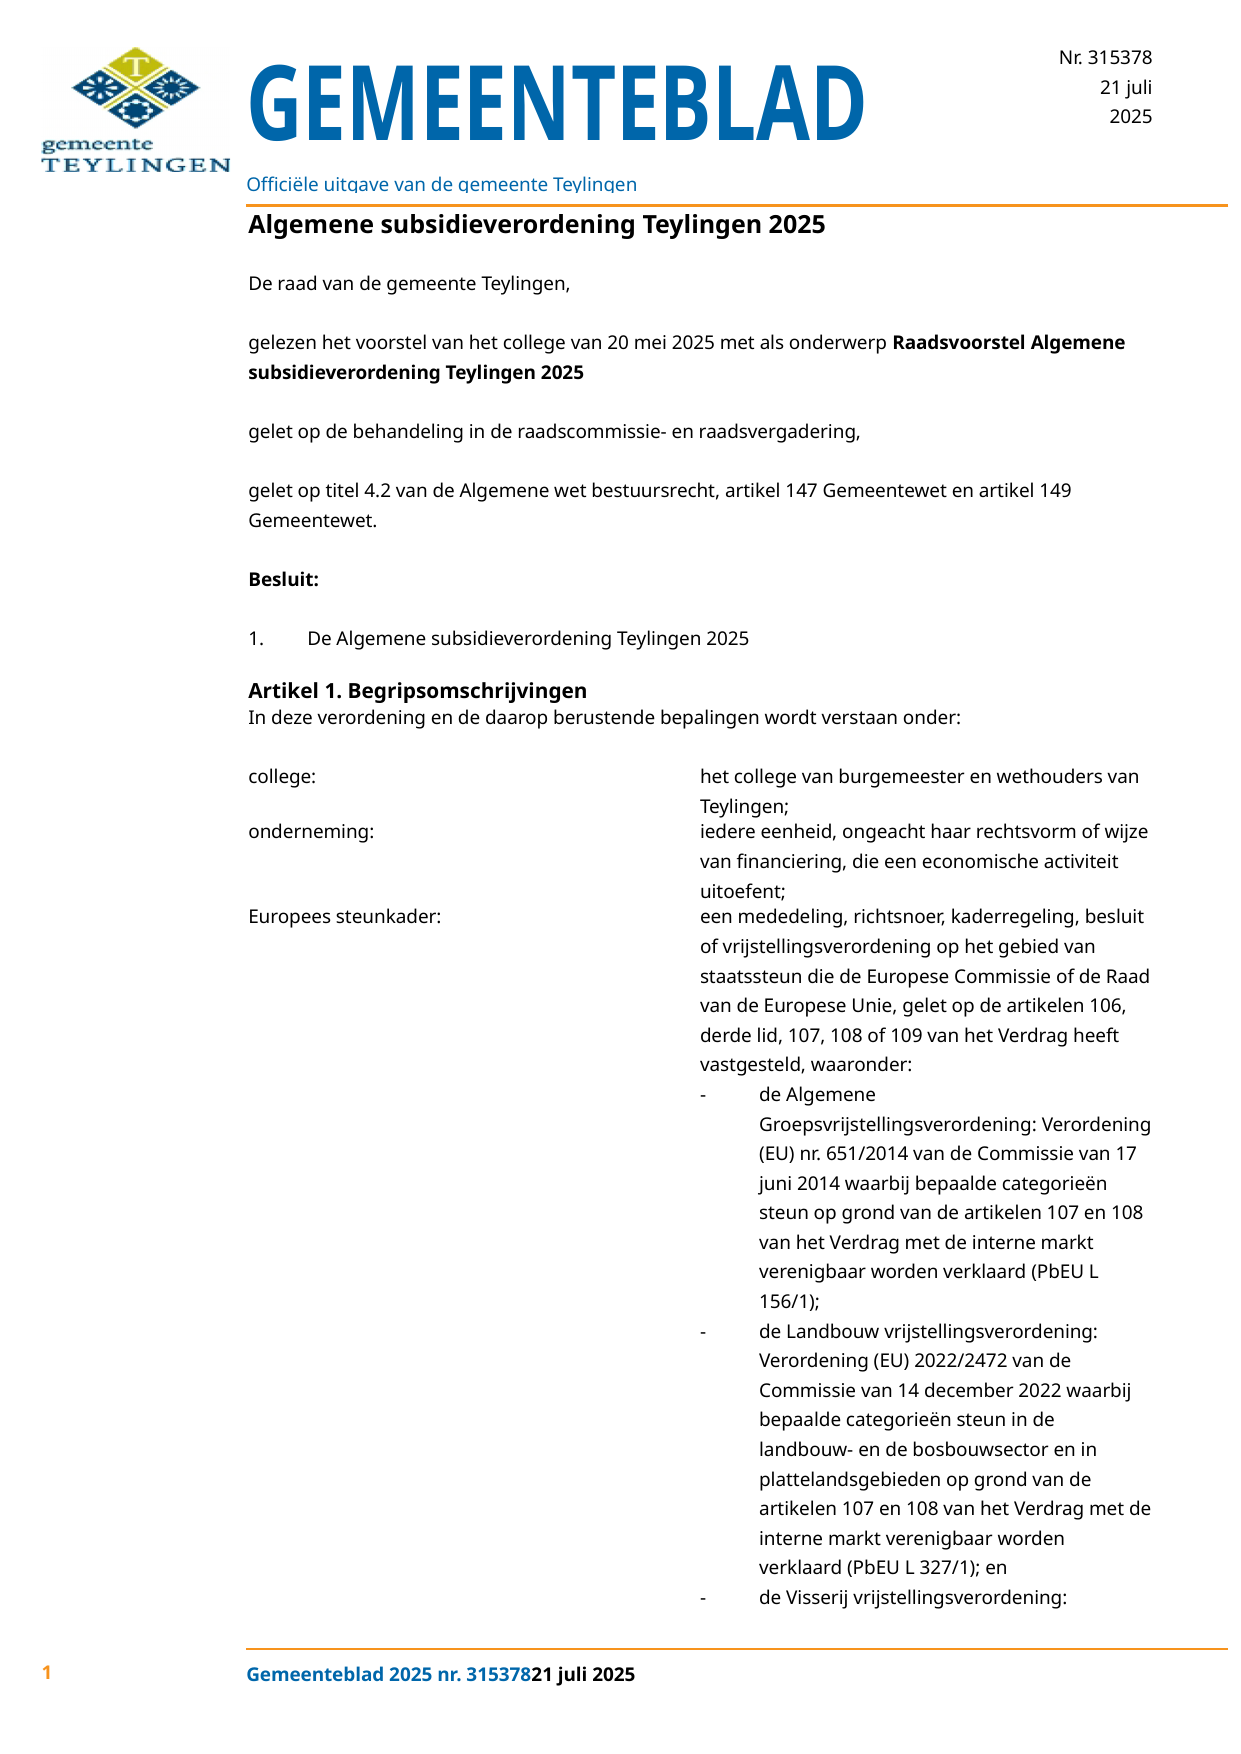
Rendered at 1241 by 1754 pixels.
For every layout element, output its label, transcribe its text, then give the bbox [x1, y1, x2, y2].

table_cell Europees steunkader: [248, 904, 700, 1610]
table_cell een mededeling, richtsnoer, kaderregeling, besluit of vrijstellingsverordening op het gebied van staatssteun die de Europese Commissie of de Raad van de Europese Unie, gelet op de artikelen 106, derde lid, 107, 108 of 109 van het Verdrag heeft vastgesteld, waaronder: de Algemene Groepsvrijstellingsverordening: Verordening (EU) nr. 651/2014 van de Commissie van 17 juni 2014 waarbij bepaalde categorieën steun op grond van de artikelen 107 en 108 van het Verdrag met de interne markt verenigbaar worden verklaard (PbEU L 156/1); de Landbouw vrijstellingsverordening: Verordening (EU) 2022/2472 van de Commissie van 14 december 2022 waarbij bepaalde categorieën steun in de landbouw- en de bosbouwsector en in plattelandsgebieden op grond van de artikelen 107 en 108 van het Verdrag met de interne markt verenigbaar worden verklaard (PbEU L 327/1); en de Visserij vrijstellingsverordening: [700, 904, 1152, 1610]
text gelet op de behandeling in de raadscommissie- en raadsvergadering, [248, 418, 1152, 444]
text Artikel 1. Begripsomschrijvingen [248, 676, 1152, 704]
text Algemene subsidieverordening Teylingen 2025 [248, 207, 1152, 241]
text In deze verordening en de daarop berustende bepalingen wordt verstaan onder: [248, 704, 1152, 730]
list De Algemene subsidieverordening Teylingen 2025 [248, 625, 1152, 651]
table_header het college van burgemeester en wethouders van Teylingen; [700, 764, 1152, 819]
text Besluit: [248, 566, 1152, 592]
table_header college: [248, 764, 700, 819]
text gelezen het voorstel van het college van 20 mei 2025 met als onderwerp Raadsvoorstel Algemene subsidieverordening Teylingen 2025 [248, 329, 1152, 385]
table_cell onderneming: [248, 819, 700, 904]
text gelet op titel 4.2 van de Algemene wet bestuursrecht, artikel 147 Gemeentewet en artikel 149 Gemeentewet. [248, 477, 1152, 533]
text De raad van de gemeente Teylingen, [248, 270, 1152, 296]
table_cell iedere eenheid, ongeacht haar rechtsvorm of wijze van financiering, die een economische activiteit uitoefent; [700, 819, 1152, 904]
picture [41, 47, 231, 172]
